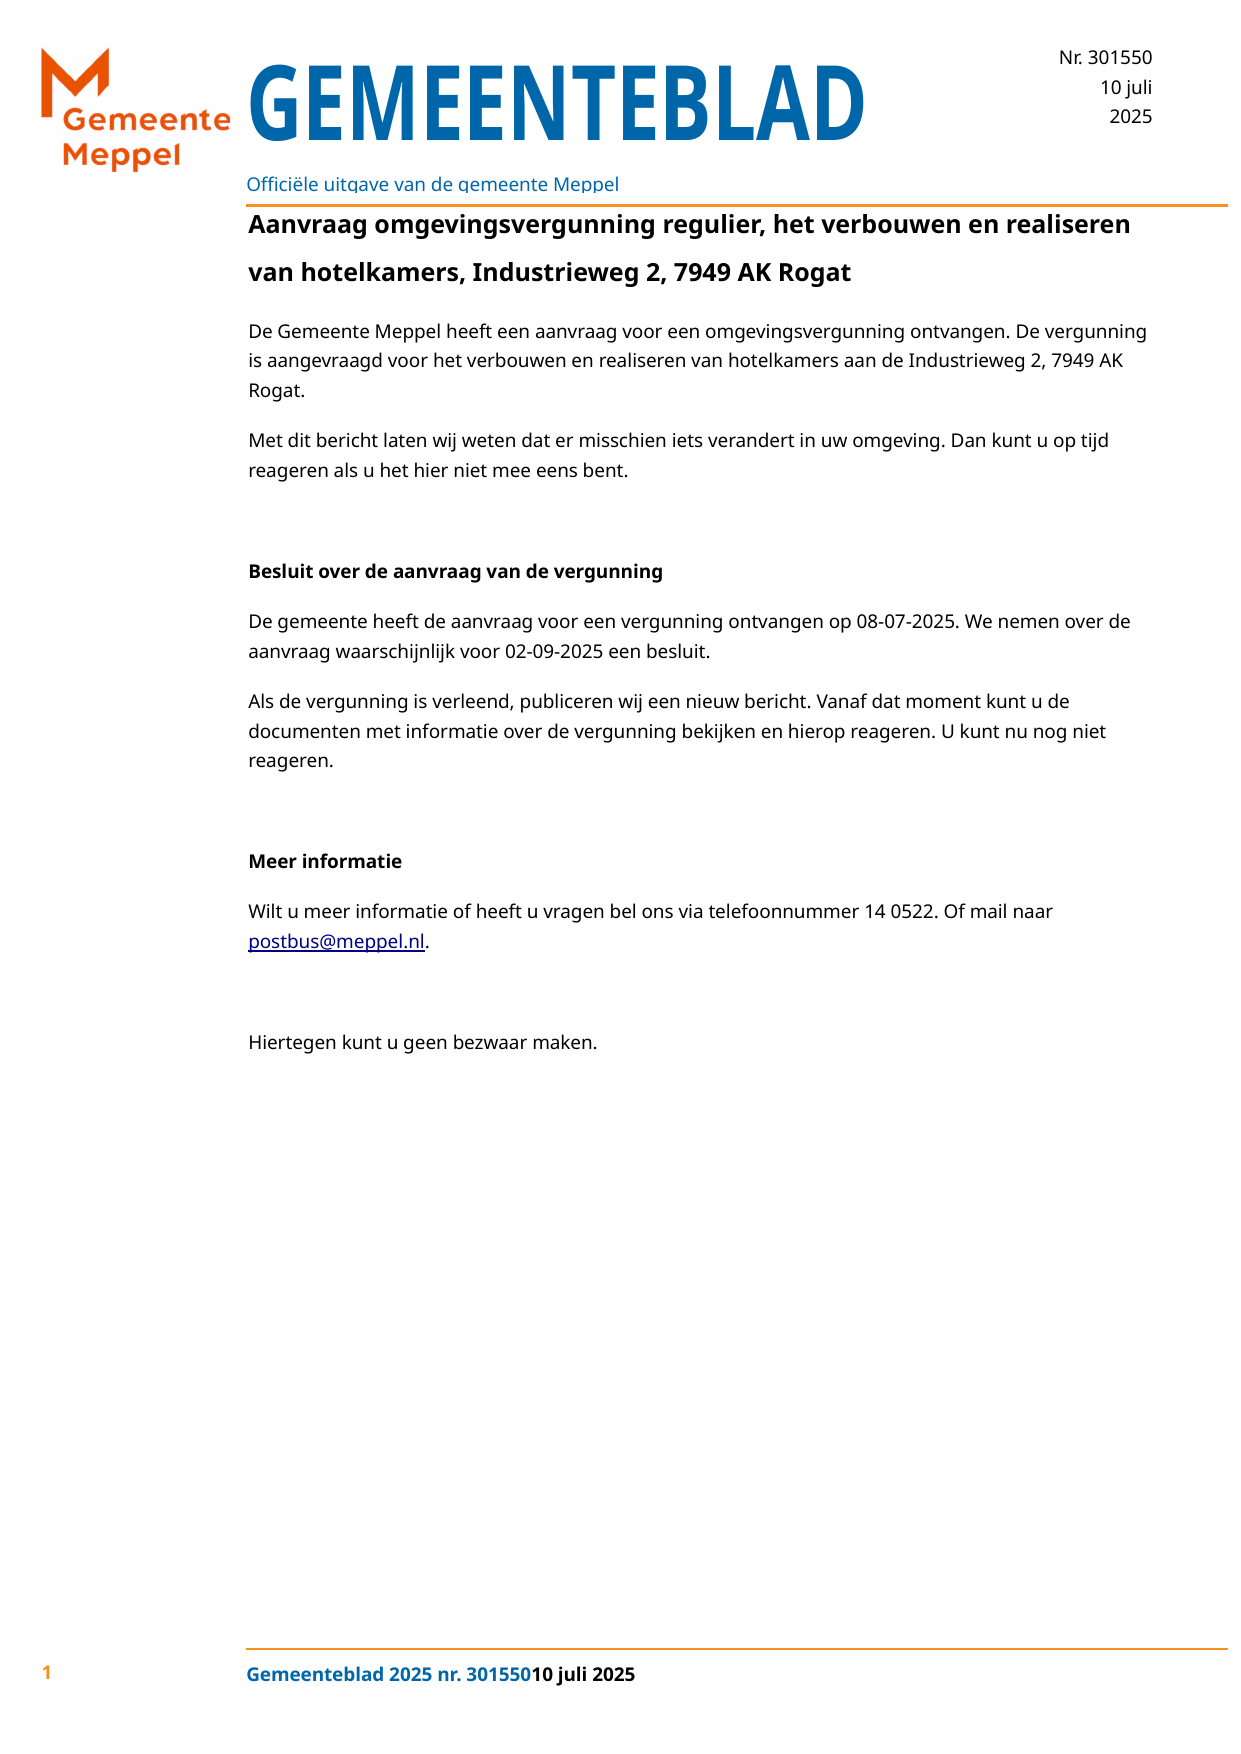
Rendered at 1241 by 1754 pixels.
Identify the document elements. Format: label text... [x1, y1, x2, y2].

text Wilt u meer informatie of heeft u vragen bel ons via telefoonnummer 14 0522. Of mail naar postbus@meppel.nl. [248, 899, 1152, 954]
text Besluit over de aanvraag van de vergunning [248, 558, 1152, 584]
text De Gemeente Meppel heeft een aanvraag voor een omgevingsvergunning ontvangen. De vergunning is aangevraagd voor het verbouwen en realiseren van hotelkamers aan de Industrieweg 2, 7949 AK Rogat. [248, 318, 1152, 403]
text Als de vergunning is verleend, publiceren wij een nieuw bericht. Vanaf dat moment kunt u de documenten met informatie over de vergunning bekijken en hierop reageren. U kunt nu nog niet reageren. [248, 688, 1152, 773]
text De gemeente heeft de aanvraag voor een vergunning ontvangen op 08-07-2025. We nemen over de aanvraag waarschijnlijk voor 02-09-2025 een besluit. [248, 608, 1152, 664]
text Aanvraag omgevingsvergunning regulier, het verbouwen en realiseren van hotelkamers, Industrieweg 2, 7949 AK Rogat [248, 207, 1152, 288]
picture [41, 47, 231, 172]
text Hiertegen kunt u geen bezwaar maken. [248, 1029, 1152, 1055]
text Met dit bericht laten wij weten dat er misschien iets verandert in uw omgeving. Dan kunt u op tijd reageren als u het hier niet mee eens bent. [248, 427, 1152, 483]
text Meer informatie [248, 848, 1152, 874]
